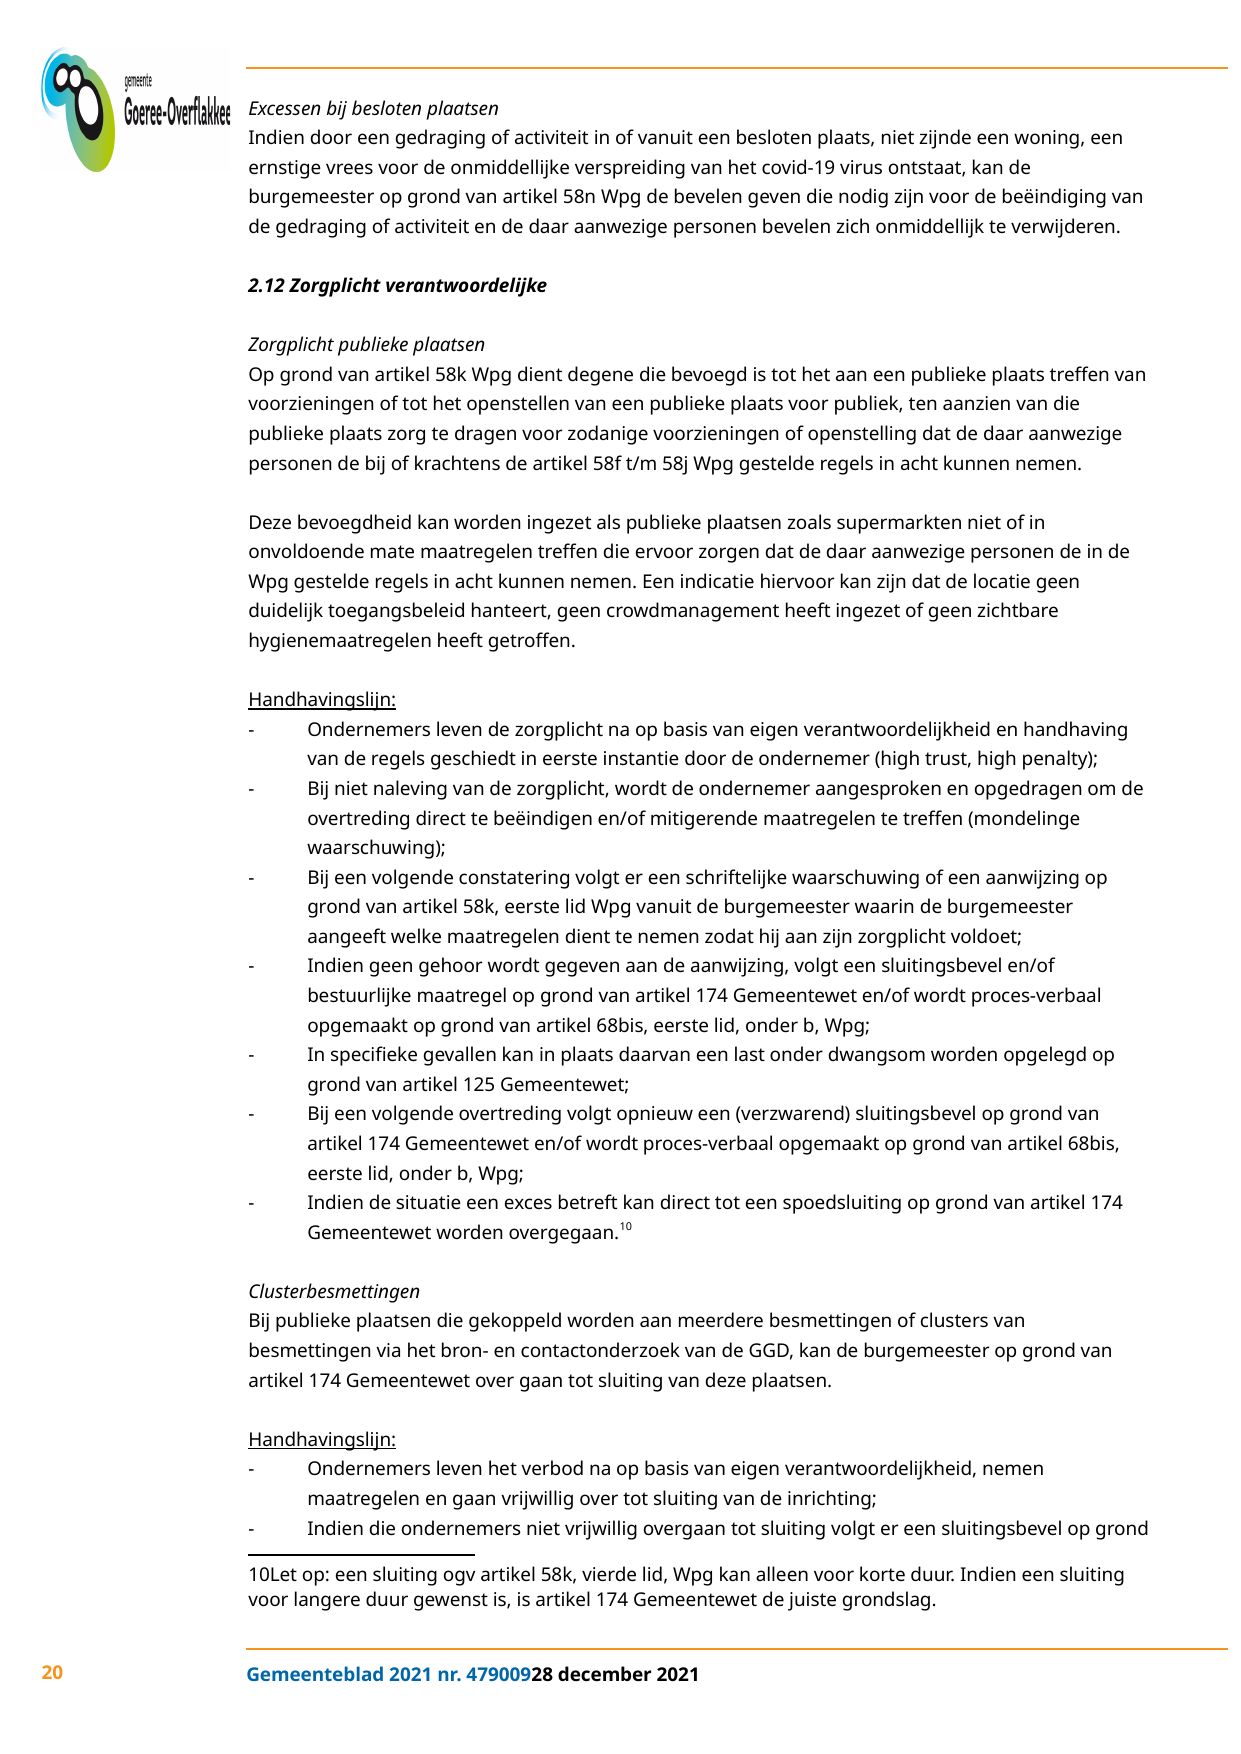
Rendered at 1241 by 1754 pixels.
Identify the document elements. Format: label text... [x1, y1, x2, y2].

list Let op: een sluiting ogv artikel 58k, vierde lid, Wpg kan alleen voor korte duur. Indien een sluiting voor langere duur gewenst is, is artikel 174 Gemeentewet de juiste grondslag. [248, 1561, 1152, 1612]
text 2.12 Zorgplicht verantwoordelijke [248, 272, 1152, 298]
list Indien geen gehoor wordt gegeven aan de aanwijzing, volgt een sluitingsbevel en/of bestuurlijke maatregel op grond van artikel 174 Gemeentewet en/of wordt proces-verbaal opgemaakt op grond van artikel 68bis, eerste lid, onder b, Wpg; [248, 953, 1152, 1038]
list Bij een volgende overtreding volgt opnieuw een (verzwarend) sluitingsbevel op grond van artikel 174 Gemeentewet en/of wordt proces-verbaal opgemaakt op grond van artikel 68bis, eerste lid, onder b, Wpg; [248, 1101, 1152, 1186]
text Handhavingslijn: [248, 1426, 1152, 1452]
list Indien die ondernemers niet vrijwillig overgaan tot sluiting volgt er een sluitingsbevel op grond [248, 1515, 1152, 1541]
text Clusterbesmettingen [248, 1278, 1152, 1304]
text Zorgplicht publieke plaatsen [248, 331, 1152, 357]
text Indien door een gedraging of activiteit in of vanuit een besloten plaats, niet zijnde een woning, een ernstige vrees voor de onmiddellijke verspreiding van het covid-19 virus ontstaat, kan de burgemeester op grond van artikel 58n Wpg de bevelen geven die nodig zijn voor de beëindiging van de gedraging of activiteit en de daar aanwezige personen bevelen zich onmiddellijk te verwijderen. [248, 124, 1152, 239]
list In specifieke gevallen kan in plaats daarvan een last onder dwangsom worden opgelegd op grond van artikel 125 Gemeentewet; [248, 1041, 1152, 1097]
list Ondernemers leven het verbod na op basis van eigen verantwoordelijkheid, nemen maatregelen en gaan vrijwillig over tot sluiting van de inrichting; [248, 1456, 1152, 1511]
list Bij een volgende constatering volgt er een schriftelijke waarschuwing of een aanwijzing op grond van artikel 58k, eerste lid Wpg vanuit de burgemeester waarin de burgemeester aangeeft welke maatregelen dient te nemen zodat hij aan zijn zorgplicht voldoet; [248, 864, 1152, 949]
picture [41, 47, 231, 172]
list Bij niet naleving van de zorgplicht, wordt de ondernemer aangesproken en opgedragen om de overtreding direct te beëindigen en/of mitigerende maatregelen te treffen (mondelinge waarschuwing); [248, 775, 1152, 860]
text Deze bevoegdheid kan worden ingezet als publieke plaatsen zoals supermarkten niet of in onvoldoende mate maatregelen treffen die ervoor zorgen dat de daar aanwezige personen de in de Wpg gestelde regels in acht kunnen nemen. Een indicatie hiervoor kan zijn dat de locatie geen duidelijk toegangsbeleid hanteert, geen crowdmanagement heeft ingezet of geen zichtbare hygienemaatregelen heeft getroffen. [248, 509, 1152, 653]
list Ondernemers leven de zorgplicht na op basis van eigen verantwoordelijkheid en handhaving van de regels geschiedt in eerste instantie door de ondernemer (high trust, high penalty); [248, 716, 1152, 771]
text Excessen bij besloten plaatsen [248, 95, 1152, 121]
text Handhavingslijn: [248, 686, 1152, 712]
list Indien de situatie een exces betreft kan direct tot een spoedsluiting op grond van artikel 174 Gemeentewet worden overgegaan. [248, 1189, 1152, 1245]
text Op grond van artikel 58k Wpg dient degene die bevoegd is tot het aan een publieke plaats treffen van voorzieningen of tot het openstellen van een publieke plaats voor publiek, ten aanzien van die publieke plaats zorg te dragen voor zodanige voorzieningen of openstelling dat de daar aanwezige personen de bij of krachtens de artikel 58f t/m 58j Wpg gestelde regels in acht kunnen nemen. [248, 361, 1152, 476]
text Bij publieke plaatsen die gekoppeld worden aan meerdere besmettingen of clusters van besmettingen via het bron- en contactonderzoek van de GGD, kan de burgemeester op grond van artikel 174 Gemeentewet over gaan tot sluiting van deze plaatsen. [248, 1308, 1152, 1393]
